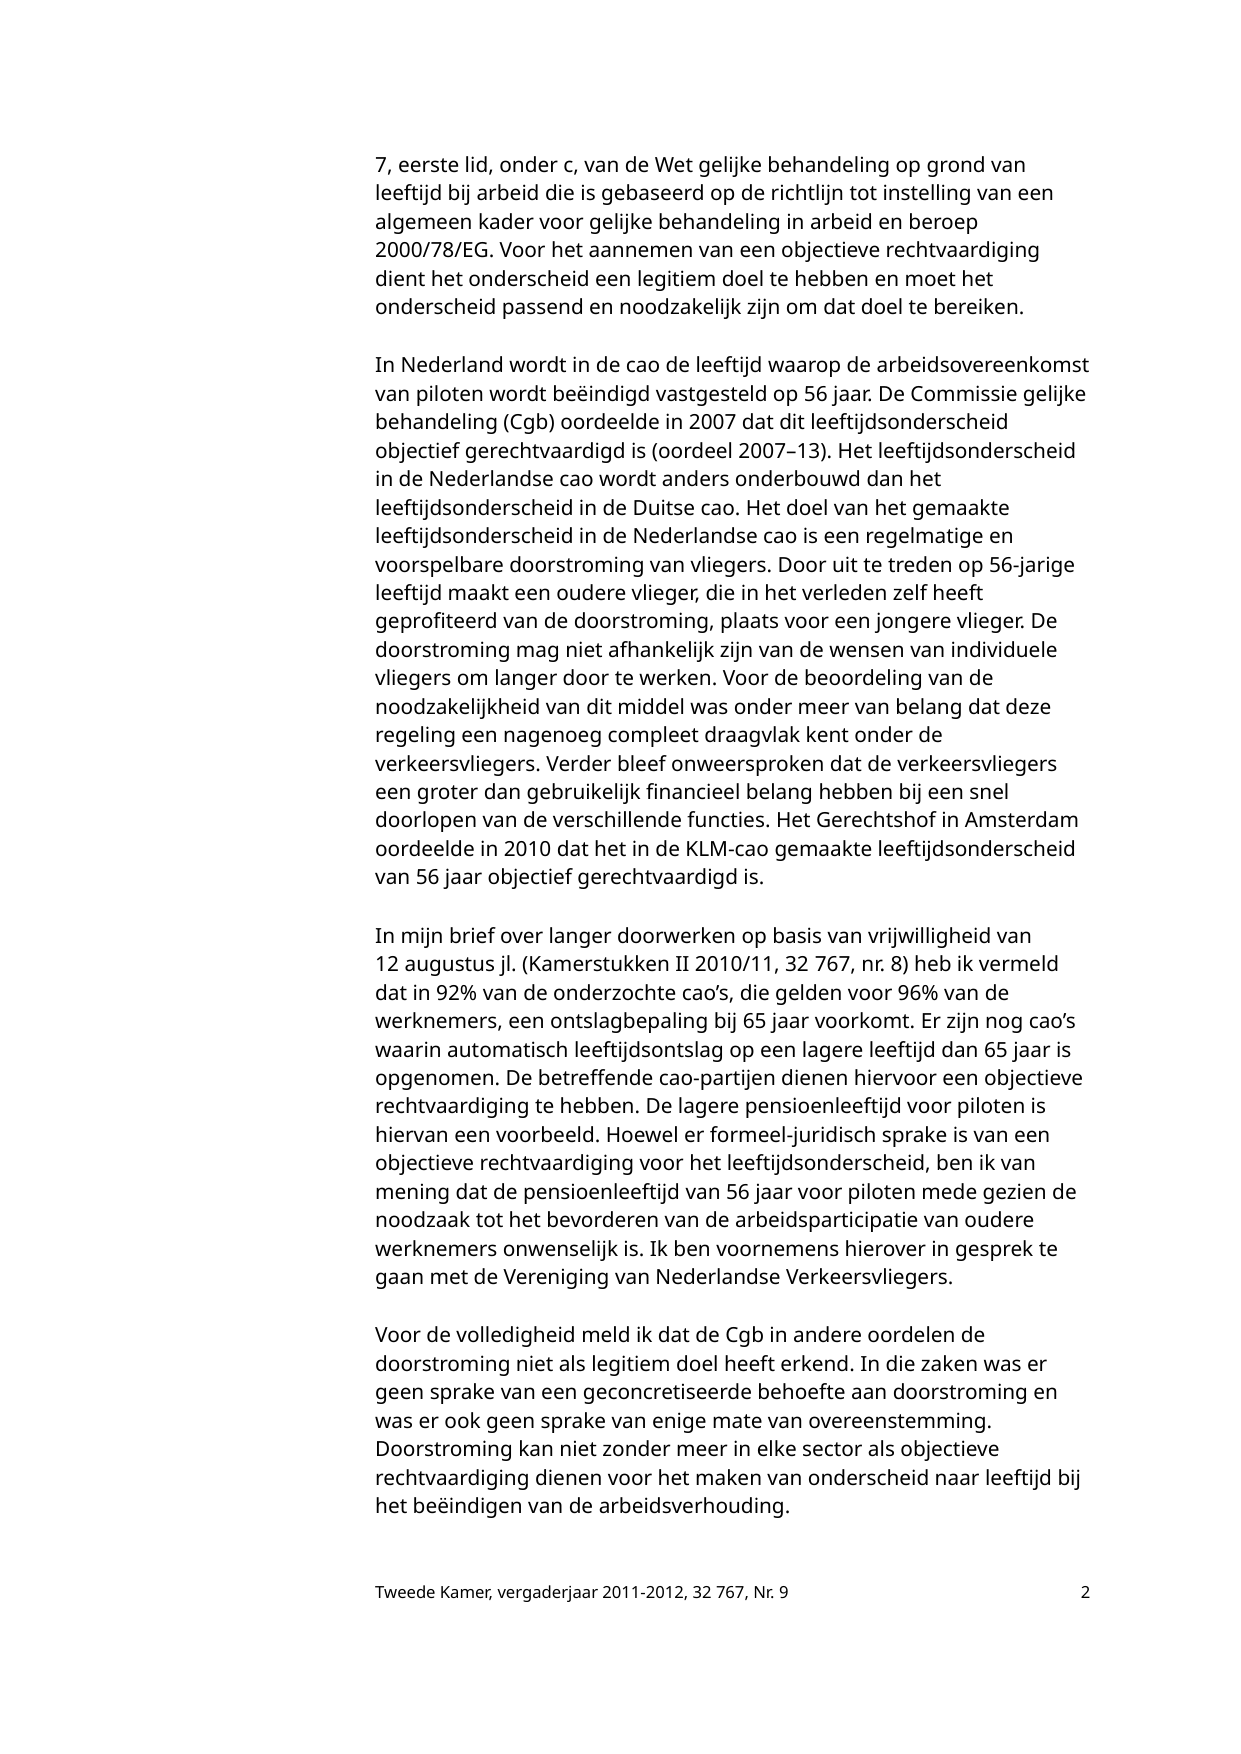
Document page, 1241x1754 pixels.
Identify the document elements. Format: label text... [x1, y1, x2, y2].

text In Nederland wordt in de cao de leeftijd waarop de arbeidsovereenkomst van piloten wordt beëindigd vastgesteld op 56 jaar. De Commissie gelijke behandeling (Cgb) oordeelde in 2007 dat dit leeftijdsonderscheid objectief gerechtvaardigd is (oordeel 2007–13). Het leeftijdsonderscheid in de Nederlandse cao wordt anders onderbouwd dan het leeftijdsonderscheid in de Duitse cao. Het doel van het gemaakte leeftijdsonderscheid in de Nederlandse cao is een regelmatige en voorspelbare doorstroming van vliegers. Door uit te treden op 56-jarige leeftijd maakt een oudere vlieger, die in het verleden zelf heeft geprofiteerd van de doorstroming, plaats voor een jongere vlieger. De doorstroming mag niet afhankelijk zijn van de wensen van individuele vliegers om langer door te werken. Voor de beoordeling van de noodzakelijkheid van dit middel was onder meer van belang dat deze regeling een nagenoeg compleet draagvlak kent onder de verkeersvliegers. Verder bleef onweersproken dat de verkeersvliegers een groter dan gebruikelijk financieel belang hebben bij een snel doorlopen van de verschillende functies. Het Gerechtshof in Amsterdam oordeelde in 2010 dat het in de KLM-cao gemaakte leeftijdsonderscheid van 56 jaar objectief gerechtvaardigd is. [375, 351, 1090, 891]
text In mijn brief over langer doorwerken op basis van vrijwilligheid van 12 augustus jl. (Kamerstukken II 2010/11, 32 767, nr. 8) heb ik vermeld dat in 92% van de onderzochte cao’s, die gelden voor 96% van de werknemers, een ontslagbepaling bij 65 jaar voorkomt. Er zijn nog cao’s waarin automatisch leeftijdsontslag op een lagere leeftijd dan 65 jaar is opgenomen. De betreffende cao-partijen dienen hiervoor een objectieve rechtvaardiging te hebben. De lagere pensioenleeftijd voor piloten is hiervan een voorbeeld. Hoewel er formeel-juridisch sprake is van een objectieve rechtvaardiging voor het leeftijdsonderscheid, ben ik van mening dat de pensioenleeftijd van 56 jaar voor piloten mede gezien de noodzaak tot het bevorderen van de arbeidsparticipatie van oudere werknemers onwenselijk is. Ik ben voornemens hierover in gesprek te gaan met de Vereniging van Nederlandse Verkeersvliegers. [375, 921, 1090, 1291]
text Voor de volledigheid meld ik dat de Cgb in andere oordelen de doorstroming niet als legitiem doel heeft erkend. In die zaken was er geen sprake van een geconcretiseerde behoefte aan doorstroming en was er ook geen sprake van enige mate van overeenstemming. Doorstroming kan niet zonder meer in elke sector als objectieve rechtvaardiging dienen voor het maken van onderscheid naar leeftijd bij het beëindigen van de arbeidsverhouding. [375, 1321, 1090, 1520]
text 7, eerste lid, onder c, van de Wet gelijke behandeling op grond van leeftijd bij arbeid die is gebaseerd op de richtlijn tot instelling van een algemeen kader voor gelijke behandeling in arbeid en beroep 2000/78/EG. Voor het aannemen van een objectieve rechtvaardiging dient het onderscheid een legitiem doel te hebben en moet het onderscheid passend en noodzakelijk zijn om dat doel te bereiken. [375, 150, 1090, 321]
